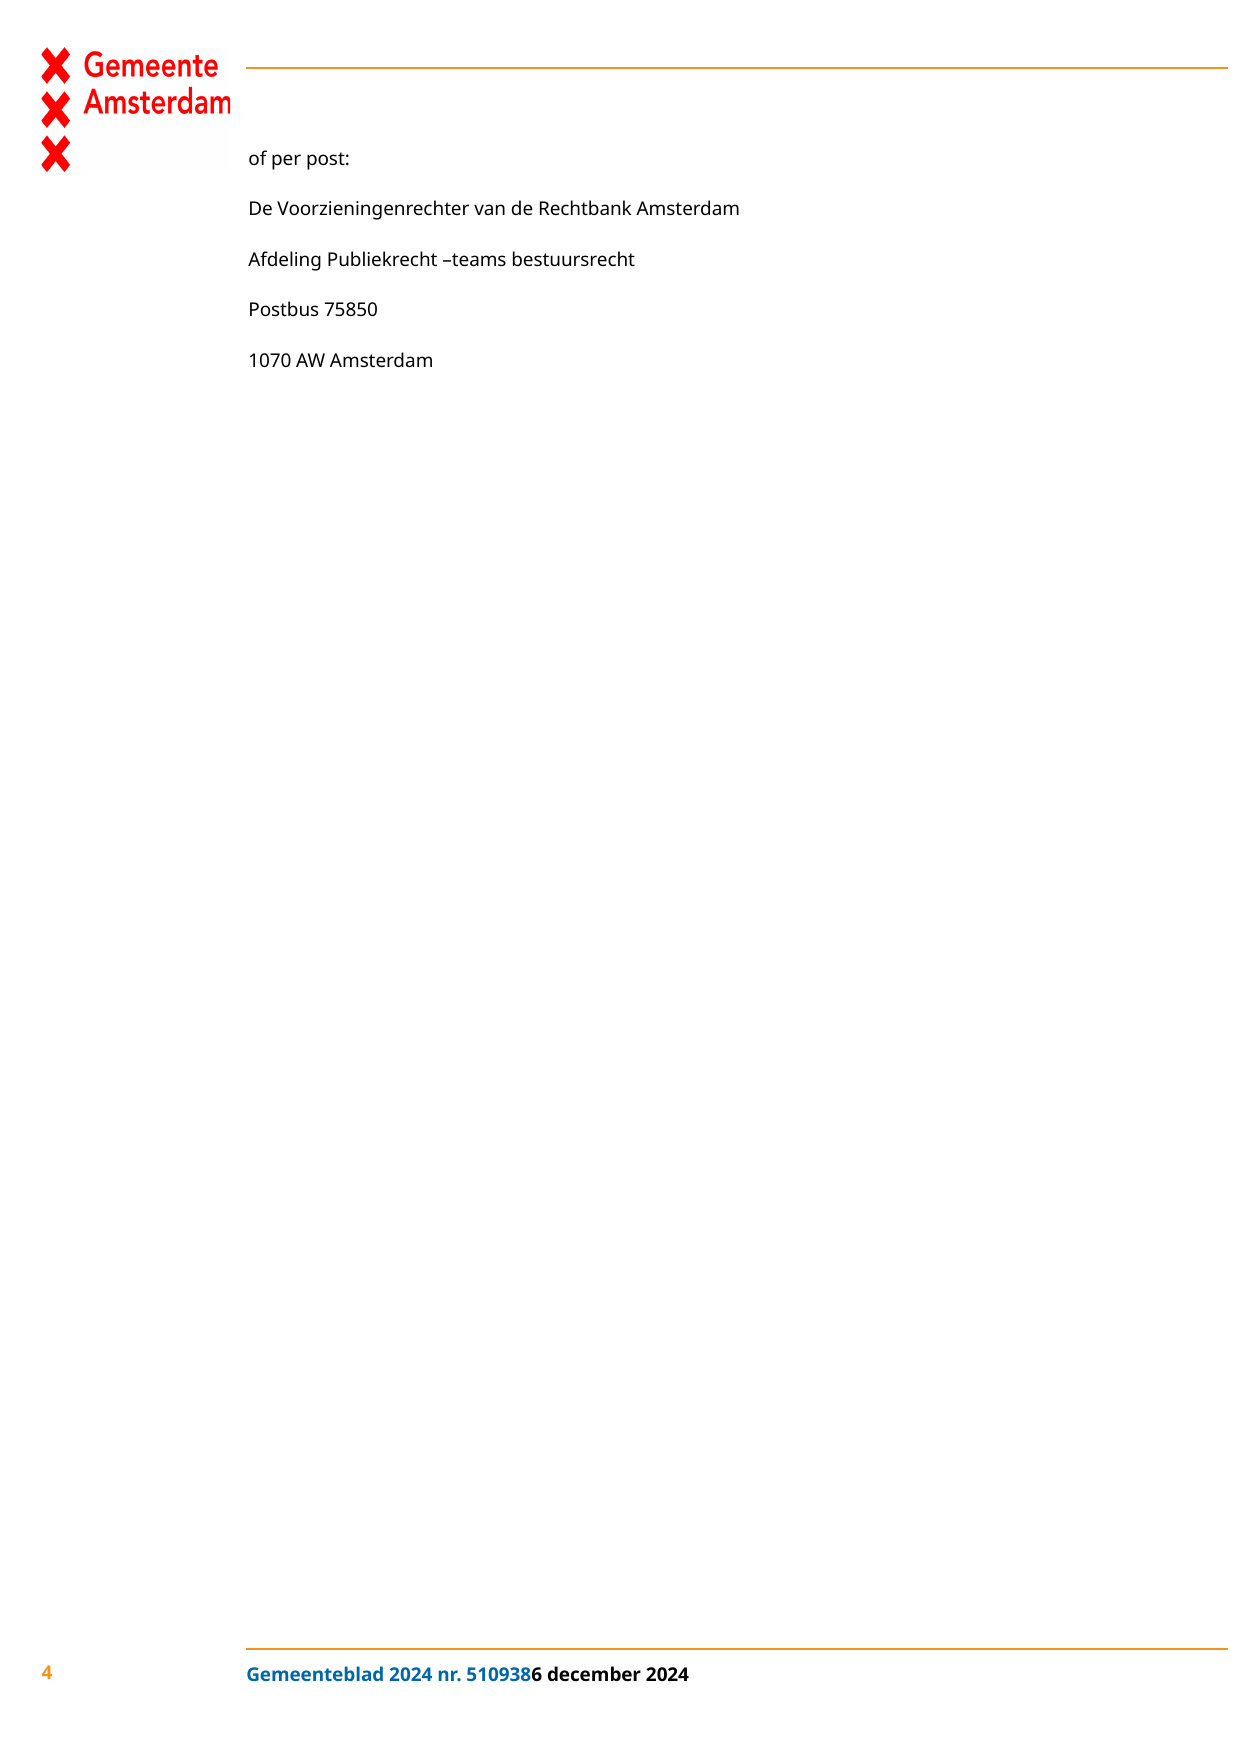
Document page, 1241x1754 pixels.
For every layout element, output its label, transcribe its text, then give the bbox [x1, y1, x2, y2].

text De Voorzieningenrechter van de Rechtbank Amsterdam [248, 196, 1152, 221]
text Afdeling Publiekrecht –teams bestuursrecht [248, 246, 1152, 272]
text Postbus 75850 [248, 296, 1152, 322]
picture [41, 47, 231, 172]
text 1070 AW Amsterdam [248, 347, 1152, 373]
text of per post: [248, 145, 1152, 171]
